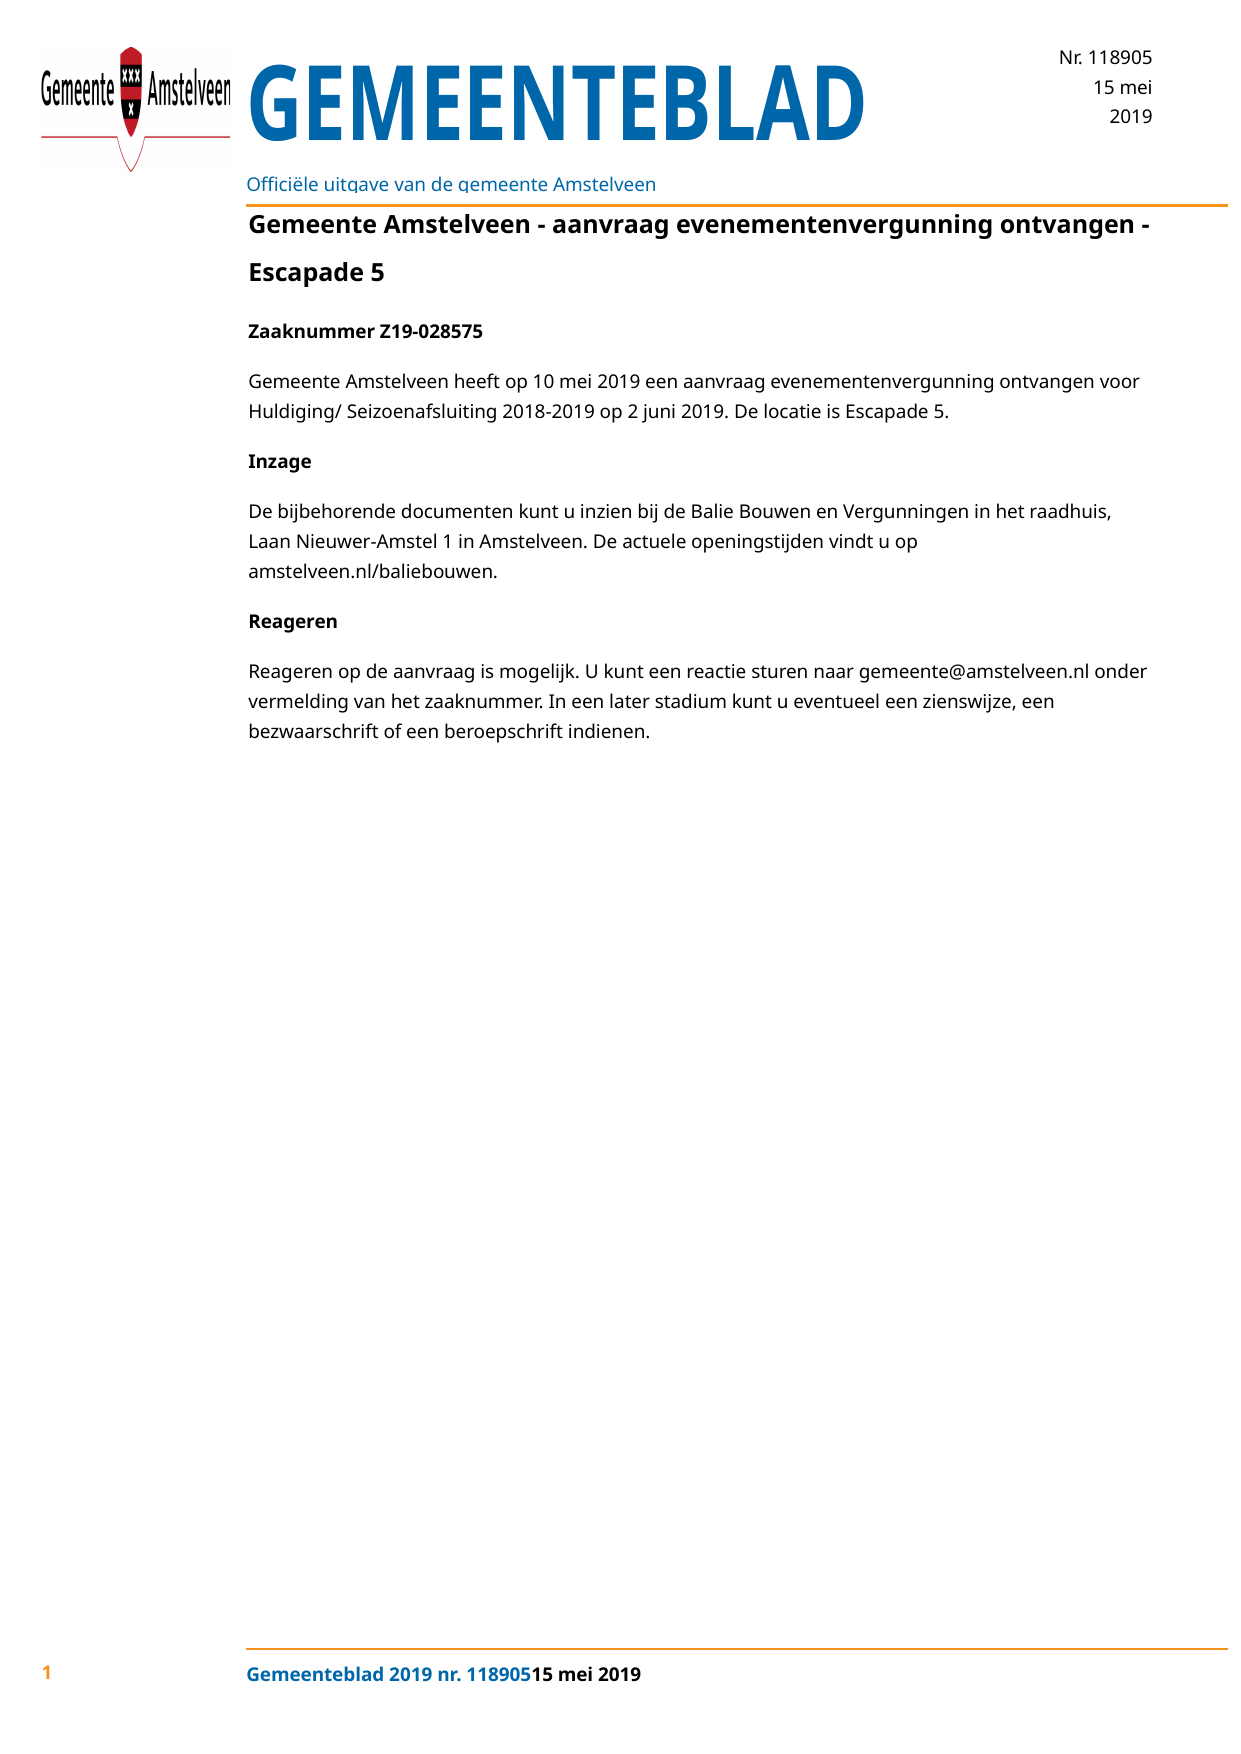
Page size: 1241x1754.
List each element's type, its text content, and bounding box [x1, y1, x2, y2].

text Gemeente Amstelveen heeft op 10 mei 2019 een aanvraag evenementenvergunning ontvangen voor Huldiging/ Seizoenafsluiting 2018-2019 op 2 juni 2019. De locatie is Escapade 5. [248, 368, 1152, 424]
text Zaaknummer Z19-028575 [248, 318, 1152, 344]
picture [41, 47, 231, 172]
text De bijbehorende documenten kunt u inzien bij de Balie Bouwen en Vergunningen in het raadhuis, Laan Nieuwer-Amstel 1 in Amstelveen. De actuele openingstijden vindt u op amstelveen.nl/baliebouwen. [248, 499, 1152, 584]
text Gemeente Amstelveen - aanvraag evenementenvergunning ontvangen - Escapade 5 [248, 207, 1152, 288]
text Inzage [248, 448, 1152, 474]
text Reageren [248, 608, 1152, 634]
text Reageren op de aanvraag is mogelijk. U kunt een reactie sturen naar gemeente@amstelveen.nl onder vermelding van het zaaknummer. In een later stadium kunt u eventueel een zienswijze, een bezwaarschrift of een beroepschrift indienen. [248, 659, 1152, 744]
